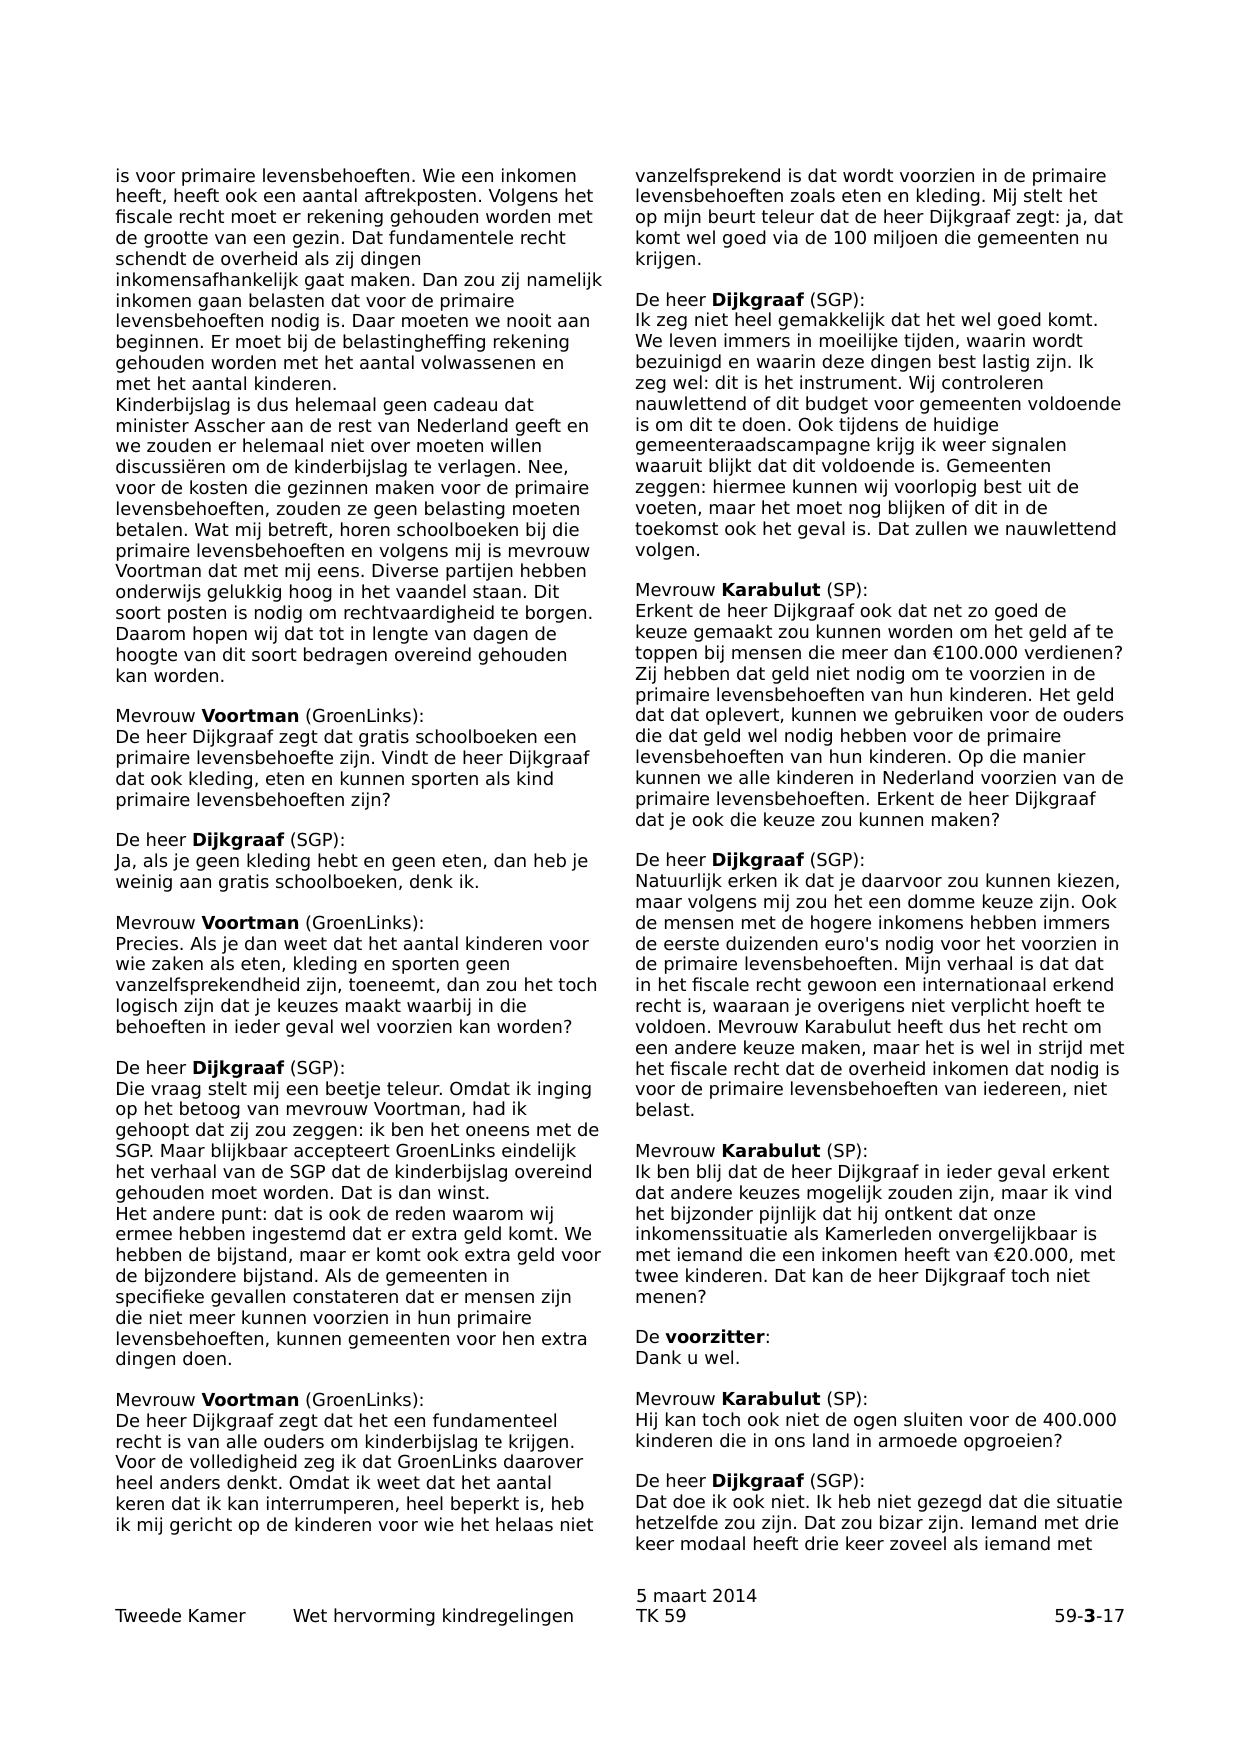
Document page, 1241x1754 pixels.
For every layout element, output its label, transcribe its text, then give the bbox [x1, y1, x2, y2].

text De heer Dijkgraaf (SGP): [635, 1471, 1125, 1492]
text Kinderbijslag is dus helemaal geen cadeau dat minister Asscher aan de rest van Nederland geeft en we zouden er helemaal niet over moeten willen discussiëren om de kinderbijslag te verlagen. Nee, voor de kosten die gezinnen maken voor de primaire levensbehoeften, zouden ze geen belasting moeten betalen. Wat mij betreft, horen schoolboeken bij die primaire levensbehoeften en volgens mij is mevrouw Voortman dat met mij eens. Diverse partijen hebben onderwijs gelukkig hoog in het vaandel staan. Dit soort posten is nodig om rechtvaardigheid te borgen. Daarom hopen wij dat tot in lengte van dagen de hoogte van dit soort bedragen overeind gehouden kan worden. [115, 394, 605, 686]
text Hij kan toch ook niet de ogen sluiten voor de 400.000 kinderen die in ons land in armoede opgroeien? [635, 1410, 1125, 1451]
text Mevrouw Karabulut (SP): [635, 1389, 1125, 1410]
text Het andere punt: dat is ook de reden waarom wij ermee hebben ingestemd dat er extra geld komt. We hebben de bijstand, maar er komt ook extra geld voor de bijzondere bijstand. Als de gemeenten in specifieke gevallen constateren dat er mensen zijn die niet meer kunnen voorzien in hun primaire levensbehoeften, kunnen gemeenten voor hen extra dingen doen. [115, 1203, 605, 1370]
text Mevrouw Karabulut (SP): [635, 580, 1125, 601]
text is voor primaire levensbehoeften. Wie een inkomen heeft, heeft ook een aantal aftrekposten. Volgens het fiscale recht moet er rekening gehouden worden met de grootte van een gezin. Dat fundamentele recht schendt de overheid als zij dingen inkomensafhankelijk gaat maken. Dan zou zij namelijk inkomen gaan belasten dat voor de primaire levensbehoeften nodig is. Daar moeten we nooit aan beginnen. Er moet bij de belastingheffing rekening gehouden worden met het aantal volwassenen en met het aantal kinderen. [115, 165, 605, 394]
text Mevrouw Voortman (GroenLinks): [115, 1390, 605, 1411]
text De heer Dijkgraaf (SGP): [635, 289, 1125, 310]
text De heer Dijkgraaf (SGP): [635, 850, 1125, 871]
text Ik zeg niet heel gemakkelijk dat het wel goed komt. We leven immers in moeilijke tijden, waarin wordt bezuinigd en waarin deze dingen best lastig zijn. Ik zeg wel: dit is het instrument. Wij controleren nauwlettend of dit budget voor gemeenten voldoende is om dit te doen. Ook tijdens de huidige gemeenteraadscampagne krijg ik weer signalen waaruit blijkt dat dit voldoende is. Gemeenten zeggen: hiermee kunnen wij voorlopig best uit de voeten, maar het moet nog blijken of dit in de toekomst ook het geval is. Dat zullen we nauwlettend volgen. [635, 310, 1125, 560]
text Mevrouw Voortman (GroenLinks): [115, 913, 605, 933]
text Die vraag stelt mij een beetje teleur. Omdat ik inging op het betoog van mevrouw Voortman, had ik gehoopt dat zij zou zeggen: ik ben het oneens met de SGP. Maar blijkbaar accepteert GroenLinks eindelijk het verhaal van de SGP dat de kinderbijslag overeind gehouden moet worden. Dat is dan winst. [115, 1078, 605, 1203]
text Dank u wel. [635, 1348, 1125, 1369]
text Mevrouw Voortman (GroenLinks): [115, 706, 605, 727]
text De voorzitter: [635, 1327, 1125, 1348]
text Mevrouw Karabulut (SP): [635, 1141, 1125, 1162]
text vanzelfsprekend is dat wordt voorzien in de primaire levensbehoeften zoals eten en kleding. Mij stelt het op mijn beurt teleur dat de heer Dijkgraaf zegt: ja, dat komt wel goed via de 100 miljoen die gemeenten nu krijgen. [635, 165, 1125, 269]
text Dat doe ik ook niet. Ik heb niet gezegd dat die situatie hetzelfde zou zijn. Dat zou bizar zijn. Iemand met drie keer modaal heeft drie keer zoveel als iemand met [635, 1492, 1125, 1554]
text Erkent de heer Dijkgraaf ook dat net zo goed de keuze gemaakt zou kunnen worden om het geld af te toppen bij mensen die meer dan €100.000 verdienen? Zij hebben dat geld niet nodig om te voorzien in de primaire levensbehoeften van hun kinderen. Het geld dat dat oplevert, kunnen we gebruiken voor de ouders die dat geld wel nodig hebben voor de primaire levensbehoeften van hun kinderen. Op die manier kunnen we alle kinderen in Nederland voorzien van de primaire levensbehoeften. Erkent de heer Dijkgraaf dat je ook die keuze zou kunnen maken? [635, 601, 1125, 830]
text Precies. Als je dan weet dat het aantal kinderen voor wie zaken als eten, kleding en sporten geen vanzelfsprekendheid zijn, toeneemt, dan zou het toch logisch zijn dat je keuzes maakt waarbij in die behoeften in ieder geval wel voorzien kan worden? [115, 933, 605, 1037]
text De heer Dijkgraaf (SGP): [115, 830, 605, 851]
text Natuurlijk erken ik dat je daarvoor zou kunnen kiezen, maar volgens mij zou het een domme keuze zijn. Ook de mensen met de hogere inkomens hebben immers de eerste duizenden euro's nodig voor het voorzien in de primaire levensbehoeften. Mijn verhaal is dat dat in het fiscale recht gewoon een internationaal erkend recht is, waaraan je overigens niet verplicht hoeft te voldoen. Mevrouw Karabulut heeft dus het recht om een andere keuze maken, maar het is wel in strijd met het fiscale recht dat de overheid inkomen dat nodig is voor de primaire levensbehoeften van iedereen, niet belast. [635, 871, 1125, 1121]
text De heer Dijkgraaf zegt dat het een fundamenteel recht is van alle ouders om kinderbijslag te krijgen. Voor de volledigheid zeg ik dat GroenLinks daarover heel anders denkt. Omdat ik weet dat het aantal keren dat ik kan interrumperen, heel beperkt is, heb ik mij gericht op de kinderen voor wie het helaas niet [115, 1411, 605, 1536]
text De heer Dijkgraaf zegt dat gratis schoolboeken een primaire levensbehoefte zijn. Vindt de heer Dijkgraaf dat ook kleding, eten en kunnen sporten als kind primaire levensbehoeften zijn? [115, 727, 605, 810]
text De heer Dijkgraaf (SGP): [115, 1057, 605, 1078]
text Ja, als je geen kleding hebt en geen eten, dan heb je weinig aan gratis schoolboeken, denk ik. [115, 851, 605, 893]
text Ik ben blij dat de heer Dijkgraaf in ieder geval erkent dat andere keuzes mogelijk zouden zijn, maar ik vind het bijzonder pijnlijk dat hij ontkent dat onze inkomenssituatie als Kamerleden onvergelijkbaar is met iemand die een inkomen heeft van €20.000, met twee kinderen. Dat kan de heer Dijkgraaf toch niet menen? [635, 1162, 1125, 1307]
